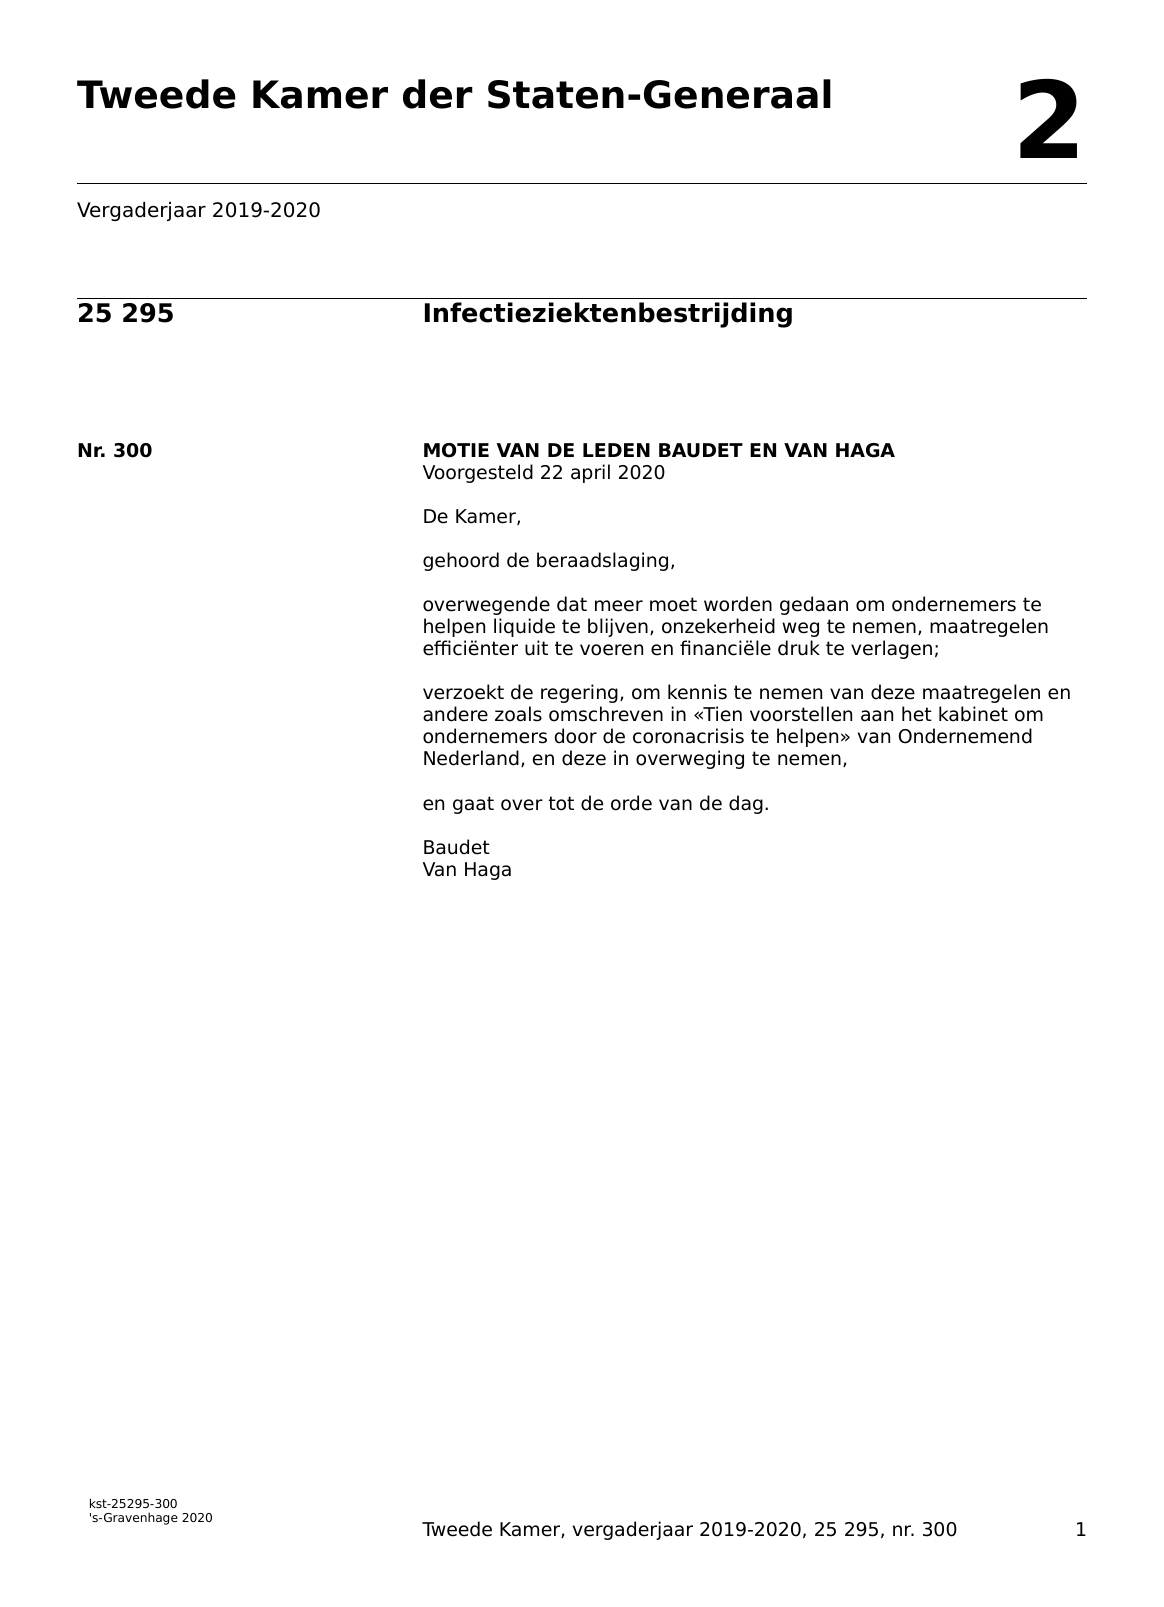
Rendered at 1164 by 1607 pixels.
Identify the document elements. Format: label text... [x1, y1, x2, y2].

table_header Tweede Kamer der Staten-Generaal [77, 59, 886, 183]
text en gaat over tot de orde van de dag. [422, 792, 1087, 814]
text verzoekt de regering, om kennis te nemen van deze maatregelen en andere zoals omschreven in «Tien voorstellen aan het kabinet om ondernemers door de coronacrisis te helpen» van Ondernemend Nederland, en deze in overweging te nemen, [422, 682, 1087, 770]
text Baudet [422, 837, 1087, 858]
text overwegende dat meer moet worden gedaan om ondernemers te helpen liquide te blijven, onzekerheid weg te nemen, maatregelen efficiënter uit te voeren en financiële druk te verlagen; [422, 594, 1087, 660]
text kst-25295-300 [88, 1497, 323, 1511]
text 's-Gravenhage 2020 [88, 1511, 323, 1525]
table_header 2 [886, 59, 1087, 183]
subtitle 25 295 Infectieziektenbestrijding [77, 299, 1087, 329]
subtitle Nr. 300 MOTIE VAN DE LEDEN BAUDET EN VAN HAGA [77, 440, 1087, 462]
text Van Haga [422, 858, 1087, 881]
text De Kamer, [422, 506, 1087, 528]
table_cell Vergaderjaar 2019-2020 [77, 184, 1087, 298]
text gehoord de beraadslaging, [422, 550, 1087, 572]
text Voorgesteld 22 april 2020 [422, 462, 1087, 484]
